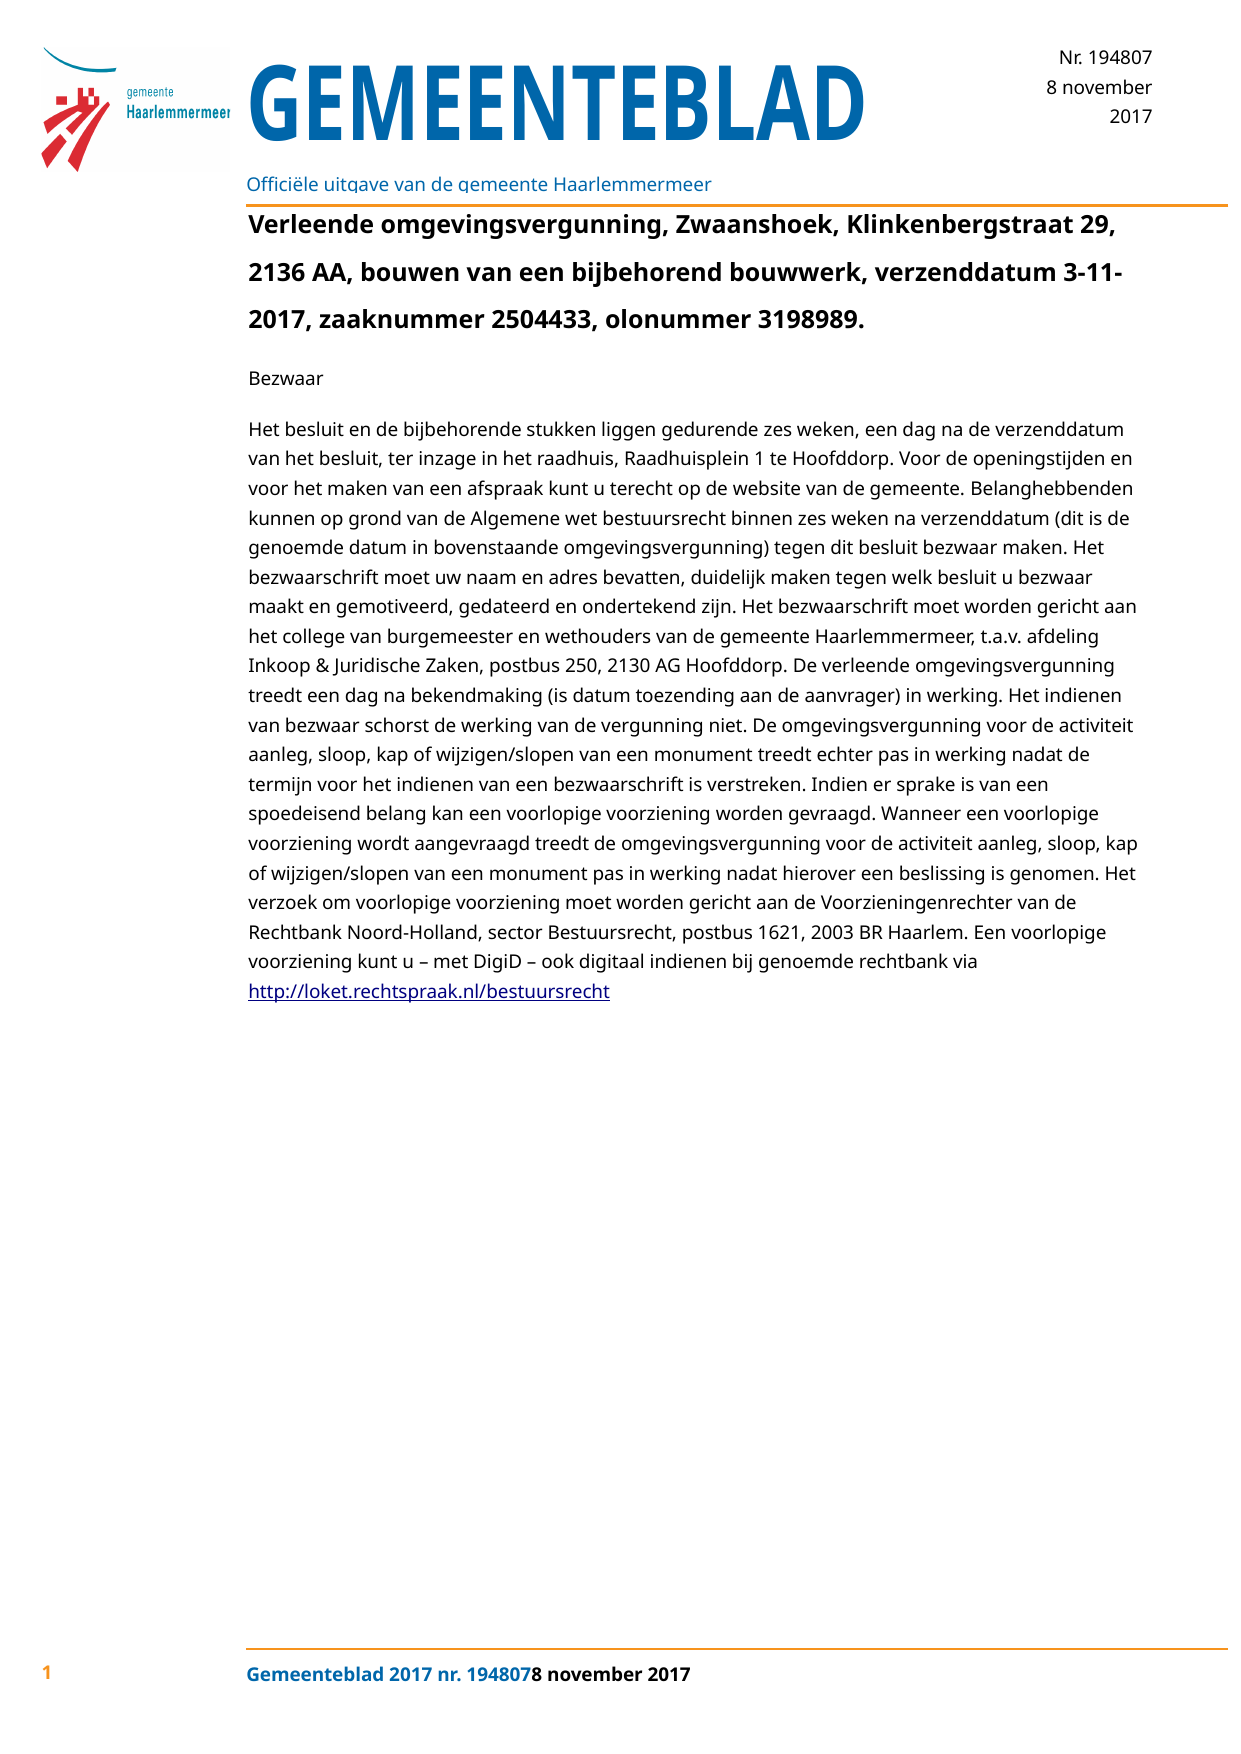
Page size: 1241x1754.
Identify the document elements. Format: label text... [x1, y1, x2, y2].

text Bezwaar [248, 366, 1152, 391]
picture [41, 47, 231, 172]
text Het besluit en de bijbehorende stukken liggen gedurende zes weken, een dag na de verzenddatum van het besluit, ter inzage in het raadhuis, Raadhuisplein 1 te Hoofddorp. Voor de openingstijden en voor het maken van een afspraak kunt u terecht op de website van de gemeente. Belanghebbenden kunnen op grond van de Algemene wet bestuursrecht binnen zes weken na verzenddatum (dit is de genoemde datum in bovenstaande omgevingsvergunning) tegen dit besluit bezwaar maken. Het bezwaarschrift moet uw naam en adres bevatten, duidelijk maken tegen welk besluit u bezwaar maakt en gemotiveerd, gedateerd en ondertekend zijn. Het bezwaarschrift moet worden gericht aan het college van burgemeester en wethouders van de gemeente Haarlemmermeer, t.a.v. afdeling Inkoop & Juridische Zaken, postbus 250, 2130 AG Hoofddorp. De verleende omgevingsvergunning treedt een dag na bekendmaking (is datum toezending aan de aanvrager) in werking. Het indienen van bezwaar schorst de werking van de vergunning niet. De omgevingsvergunning voor de activiteit aanleg, sloop, kap of wijzigen/slopen van een monument treedt echter pas in werking nadat de termijn voor het indienen van een bezwaarschrift is verstreken. Indien er sprake is van een spoedeisend belang kan een voorlopige voorziening worden gevraagd. Wanneer een voorlopige voorziening wordt aangevraagd treedt de omgevingsvergunning voor de activiteit aanleg, sloop, kap of wijzigen/slopen van een monument pas in werking nadat hierover een beslissing is genomen. Het verzoek om voorlopige voorziening moet worden gericht aan de Voorzieningenrechter van de Rechtbank Noord-Holland, sector Bestuursrecht, postbus 1621, 2003 BR Haarlem. Een voorlopige voorziening kunt u – met DigiD – ook digitaal indienen bij genoemde rechtbank via http://loket.rechtspraak.nl/bestuursrecht [248, 416, 1152, 1004]
text Verleende omgevingsvergunning, Zwaanshoek, Klinkenbergstraat 29, 2136 AA, bouwen van een bijbehorend bouwwerk, verzenddatum 3-11-2017, zaaknummer 2504433, olonummer 3198989. [248, 207, 1152, 336]
